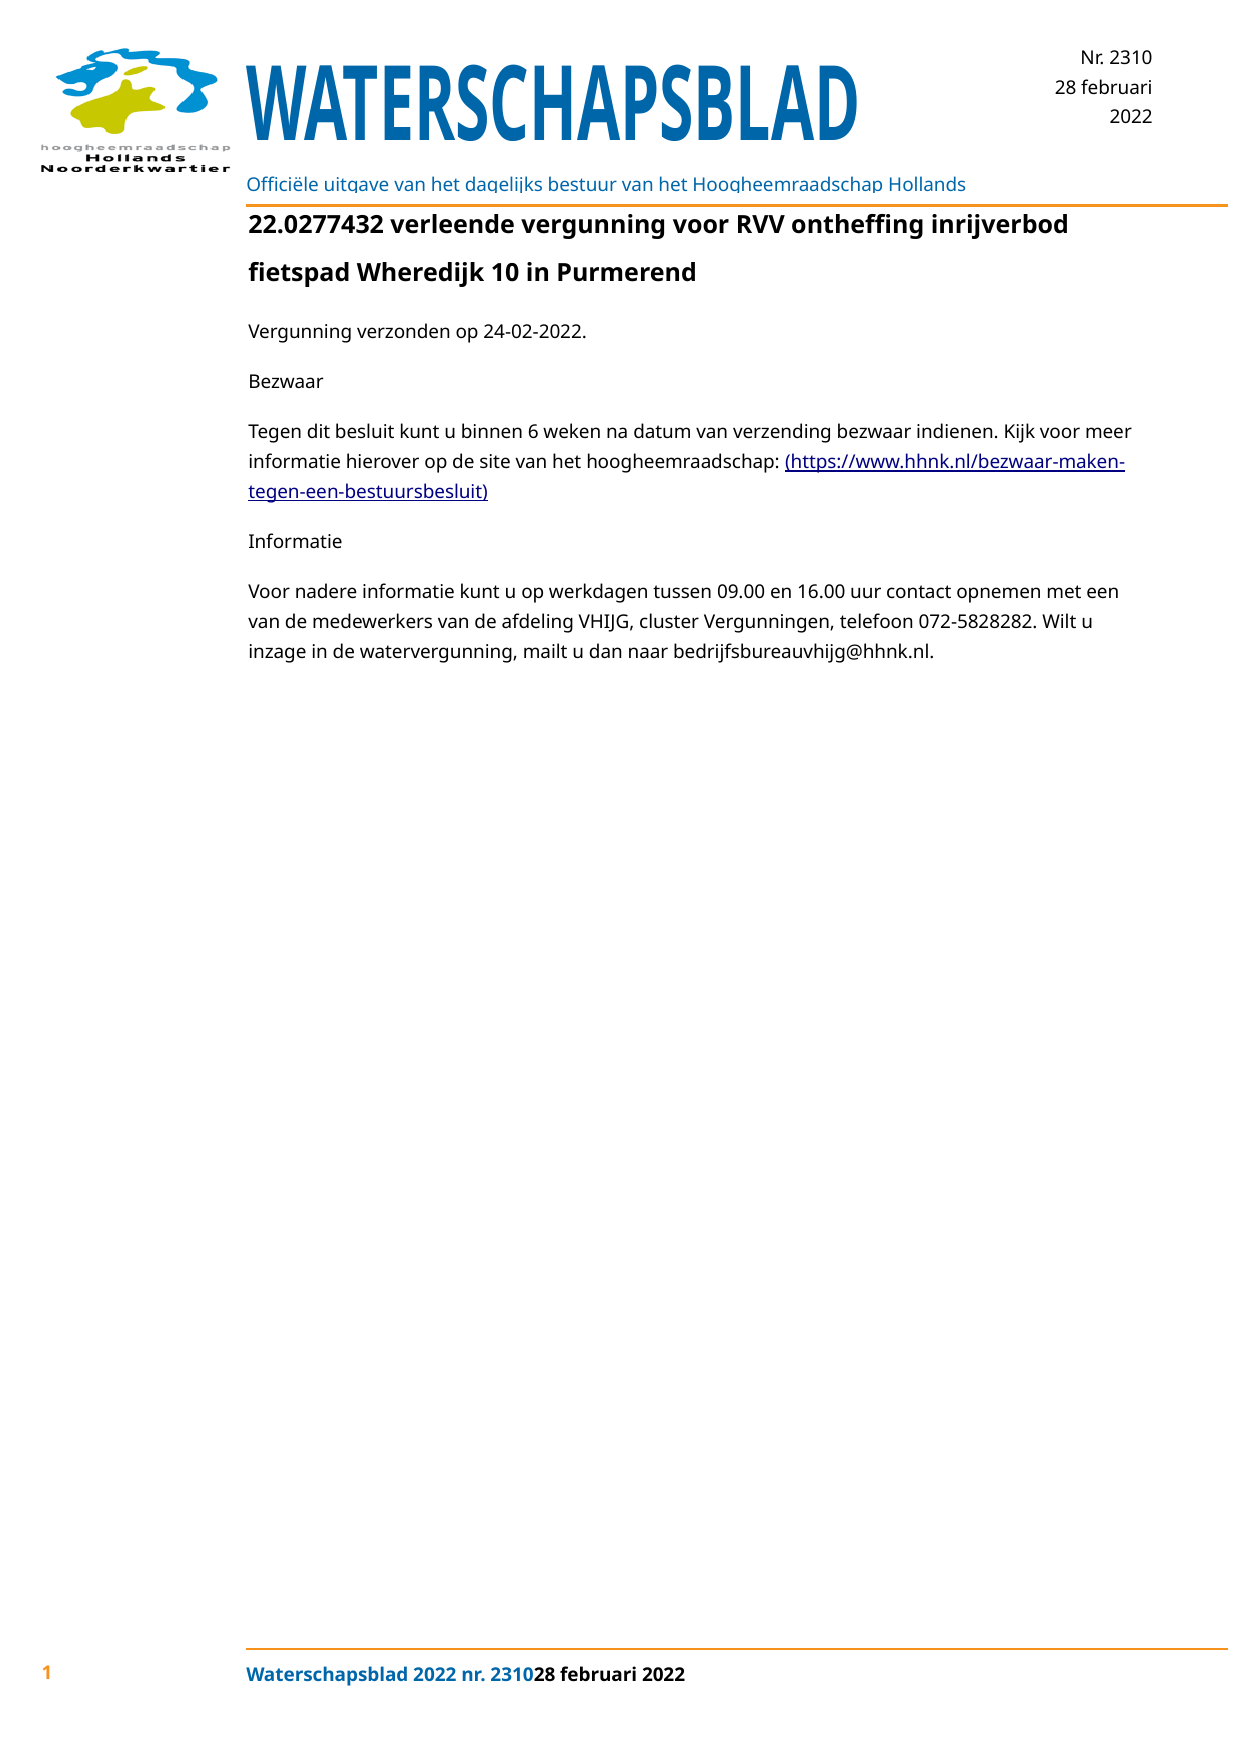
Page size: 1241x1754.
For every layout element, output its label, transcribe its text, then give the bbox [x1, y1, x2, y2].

text 22.0277432 verleende vergunning voor RVV ontheffing inrijverbod fietspad Wheredijk 10 in Purmerend [248, 207, 1152, 288]
text Bezwaar [248, 368, 1152, 394]
picture [41, 47, 231, 172]
text Tegen dit besluit kunt u binnen 6 weken na datum van verzending bezwaar indienen. Kijk voor meer informatie hierover op de site van het hoogheemraadschap: (https://www.hhnk.nl/bezwaar-maken-tegen-een-bestuursbesluit) [248, 419, 1152, 504]
text Voor nadere informatie kunt u op werkdagen tussen 09.00 en 16.00 uur contact opnemen met een van de medewerkers van de afdeling VHIJG, cluster Vergunningen, telefoon 072-5828282. Wilt u inzage in de watervergunning, mailt u dan naar bedrijfsbureauvhijg@hhnk.nl. [248, 579, 1152, 664]
text Informatie [248, 528, 1152, 554]
text Vergunning verzonden op 24-02-2022. [248, 318, 1152, 344]
